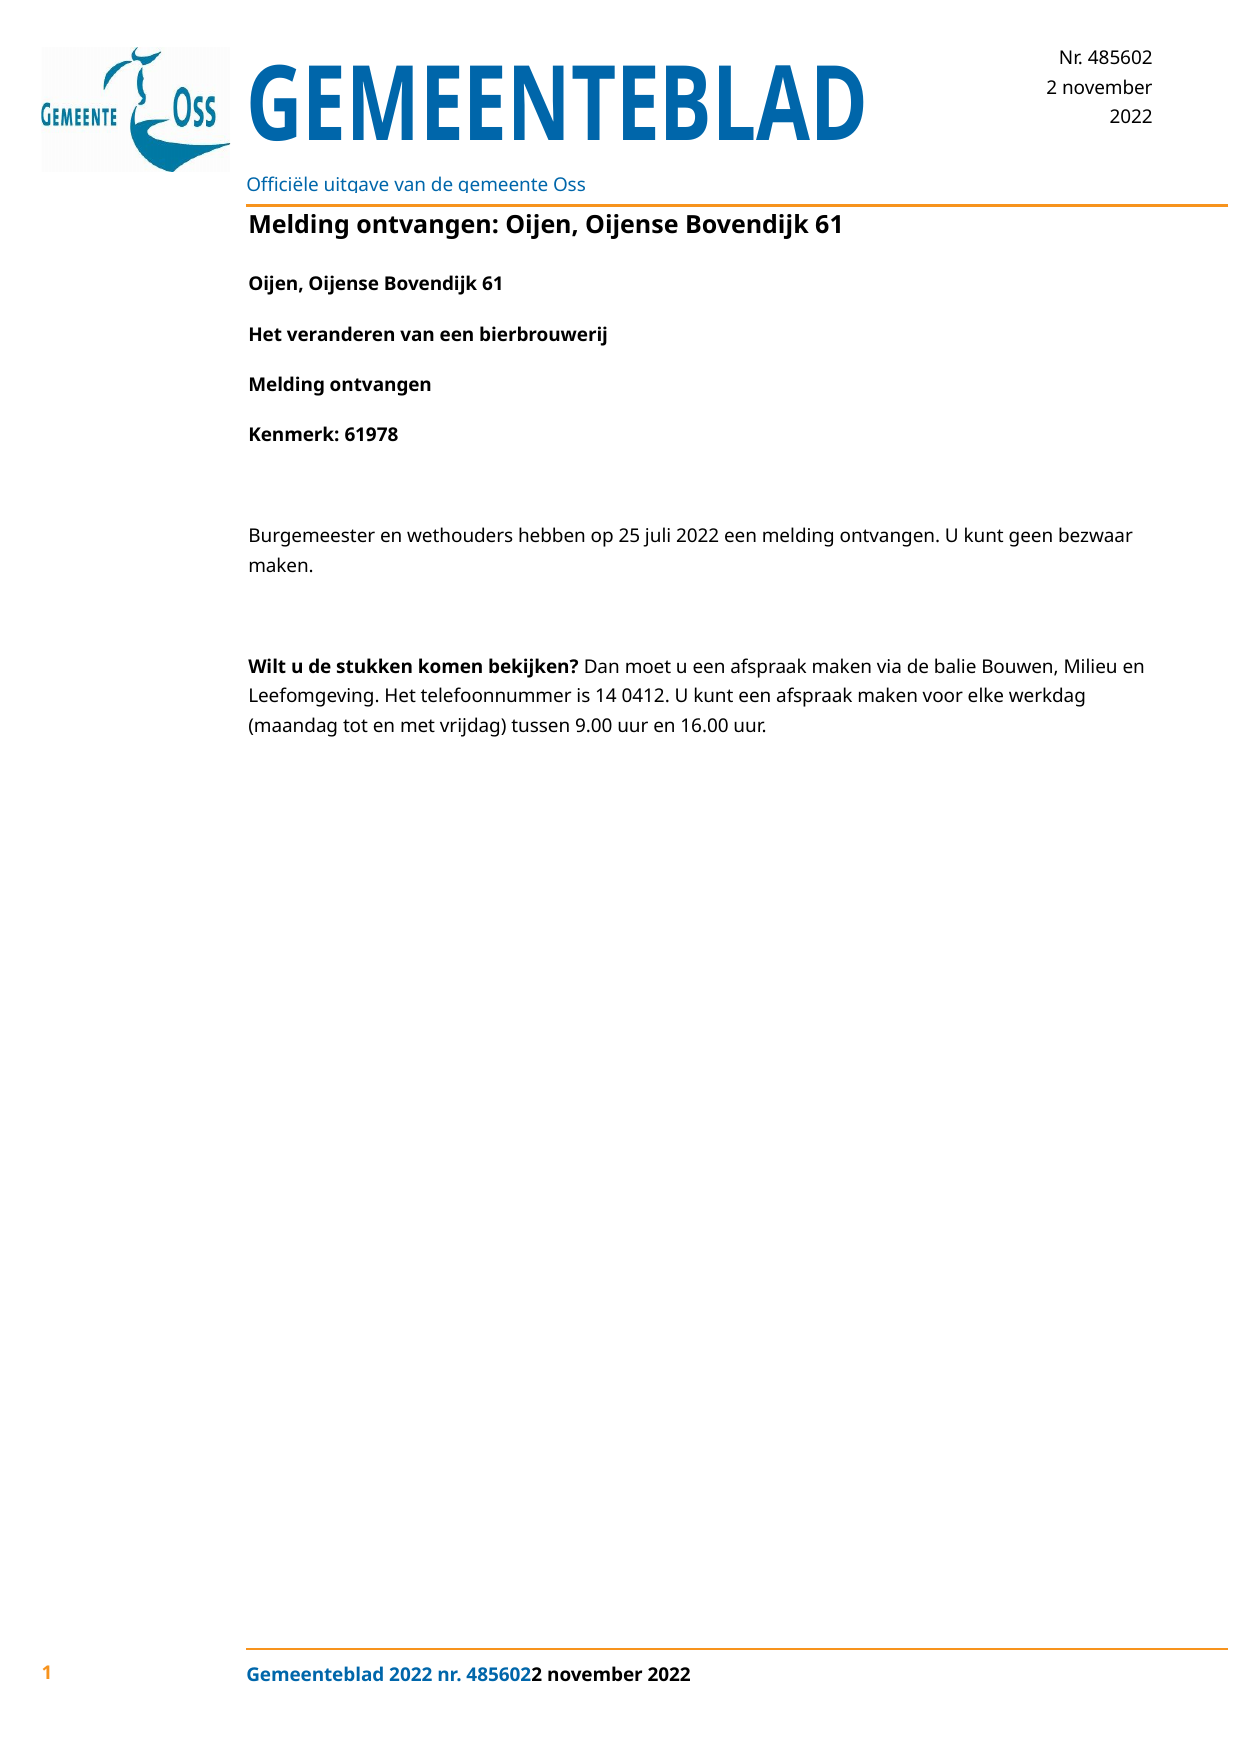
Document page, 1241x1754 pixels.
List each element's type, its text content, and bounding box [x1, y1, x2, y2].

picture [41, 47, 231, 172]
text Kenmerk: 61978 [248, 422, 1152, 447]
text Burgemeester en wethouders hebben op 25 juli 2022 een melding ontvangen. U kunt geen bezwaar maken. [248, 522, 1152, 578]
text Melding ontvangen [248, 371, 1152, 397]
text Het veranderen van een bierbrouwerij [248, 321, 1152, 346]
text Oijen, Oijense Bovendijk 61 [248, 270, 1152, 296]
text Melding ontvangen: Oijen, Oijense Bovendijk 61 [248, 207, 1152, 241]
text Wilt u de stukken komen bekijken? Dan moet u een afspraak maken via de balie Bouwen, Milieu en Leefomgeving. Het telefoonnummer is 14 0412. U kunt een afspraak maken voor elke werkdag (maandag tot en met vrijdag) tussen 9.00 uur en 16.00 uur. [248, 653, 1152, 738]
